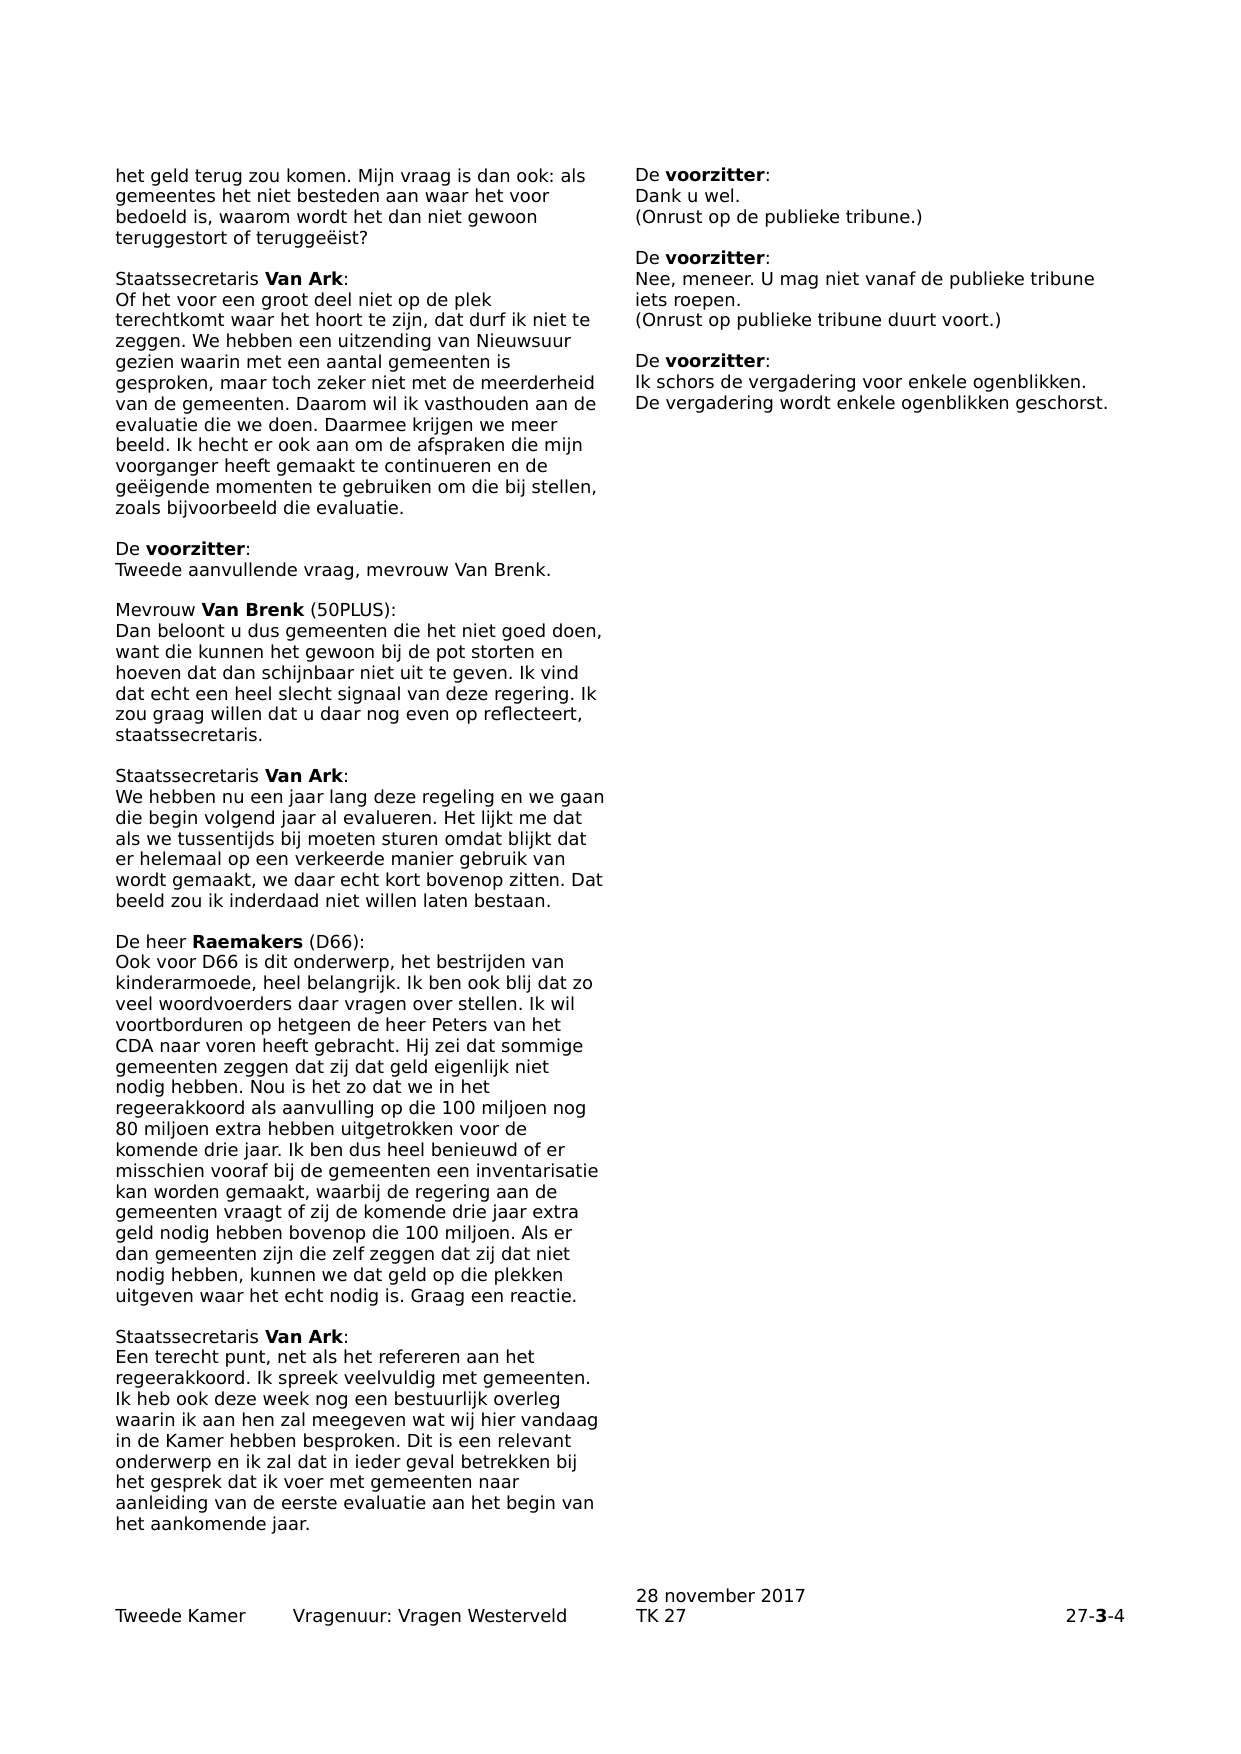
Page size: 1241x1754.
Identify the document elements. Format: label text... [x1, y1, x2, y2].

text Een terecht punt, net als het refereren aan het regeerakkoord. Ik spreek veelvuldig met gemeenten. Ik heb ook deze week nog een bestuurlijk overleg waarin ik aan hen zal meegeven wat wij hier vandaag in de Kamer hebben besproken. Dit is een relevant onderwerp en ik zal dat in ieder geval betrekken bij het gesprek dat ik voer met gemeenten naar aanleiding van de eerste evaluatie aan het begin van het aankomende jaar. [115, 1347, 605, 1535]
text Of het voor een groot deel niet op de plek terechtkomt waar het hoort te zijn, dat durf ik niet te zeggen. We hebben een uitzending van Nieuwsuur gezien waarin met een aantal gemeenten is gesproken, maar toch zeker niet met de meerderheid van de gemeenten. Daarom wil ik vasthouden aan de evaluatie die we doen. Daarmee krijgen we meer beeld. Ik hecht er ook aan om de afspraken die mijn voorganger heeft gemaakt te continueren en de geëigende momenten te gebruiken om die bij stellen, zoals bijvoorbeeld die evaluatie. [115, 289, 605, 518]
text Ik schors de vergadering voor enkele ogenblikken. [635, 372, 1125, 392]
text De voorzitter: [635, 248, 1125, 268]
text Dan beloont u dus gemeenten die het niet goed doen, want die kunnen het gewoon bij de pot storten en hoeven dat dan schijnbaar niet uit te geven. Ik vind dat echt een heel slecht signaal van deze regering. Ik zou graag willen dat u daar nog even op reflecteert, staatssecretaris. [115, 621, 605, 746]
text Tweede aanvullende vraag, mevrouw Van Brenk. [115, 559, 605, 580]
text (Onrust op publieke tribune duurt voort.) [635, 310, 1125, 331]
text Staatssecretaris Van Ark: [115, 766, 605, 787]
text De voorzitter: [635, 165, 1125, 186]
text Staatssecretaris Van Ark: [115, 269, 605, 289]
text (Onrust op de publieke tribune.) [635, 207, 1125, 228]
text We hebben nu een jaar lang deze regeling en we gaan die begin volgend jaar al evalueren. Het lijkt me dat als we tussentijds bij moeten sturen omdat blijkt dat er helemaal op een verkeerde manier gebruik van wordt gemaakt, we daar echt kort bovenop zitten. Dat beeld zou ik inderdaad niet willen laten bestaan. [115, 787, 605, 912]
text De heer Raemakers (D66): [115, 932, 605, 952]
text Nee, meneer. U mag niet vanaf de publieke tribune iets roepen. [635, 268, 1125, 310]
text De voorzitter: [115, 538, 605, 559]
text De voorzitter: [635, 351, 1125, 372]
text Staatssecretaris Van Ark: [115, 1326, 605, 1347]
text het geld terug zou komen. Mijn vraag is dan ook: als gemeentes het niet besteden aan waar het voor bedoeld is, waarom wordt het dan niet gewoon teruggestort of teruggeëist? [115, 165, 605, 249]
text De vergadering wordt enkele ogenblikken geschorst. [635, 392, 1125, 413]
text Ook voor D66 is dit onderwerp, het bestrijden van kinderarmoede, heel belangrijk. Ik ben ook blij dat zo veel woordvoerders daar vragen over stellen. Ik wil voortborduren op hetgeen de heer Peters van het CDA naar voren heeft gebracht. Hij zei dat sommige gemeenten zeggen dat zij dat geld eigenlijk niet nodig hebben. Nou is het zo dat we in het regeerakkoord als aanvulling op die 100 miljoen nog 80 miljoen extra hebben uitgetrokken voor de komende drie jaar. Ik ben dus heel benieuwd of er misschien vooraf bij de gemeenten een inventarisatie kan worden gemaakt, waarbij de regering aan de gemeenten vraagt of zij de komende drie jaar extra geld nodig hebben bovenop die 100 miljoen. Als er dan gemeenten zijn die zelf zeggen dat zij dat niet nodig hebben, kunnen we dat geld op die plekken uitgeven waar het echt nodig is. Graag een reactie. [115, 952, 605, 1306]
text Dank u wel. [635, 186, 1125, 207]
text Mevrouw Van Brenk (50PLUS): [115, 600, 605, 621]
